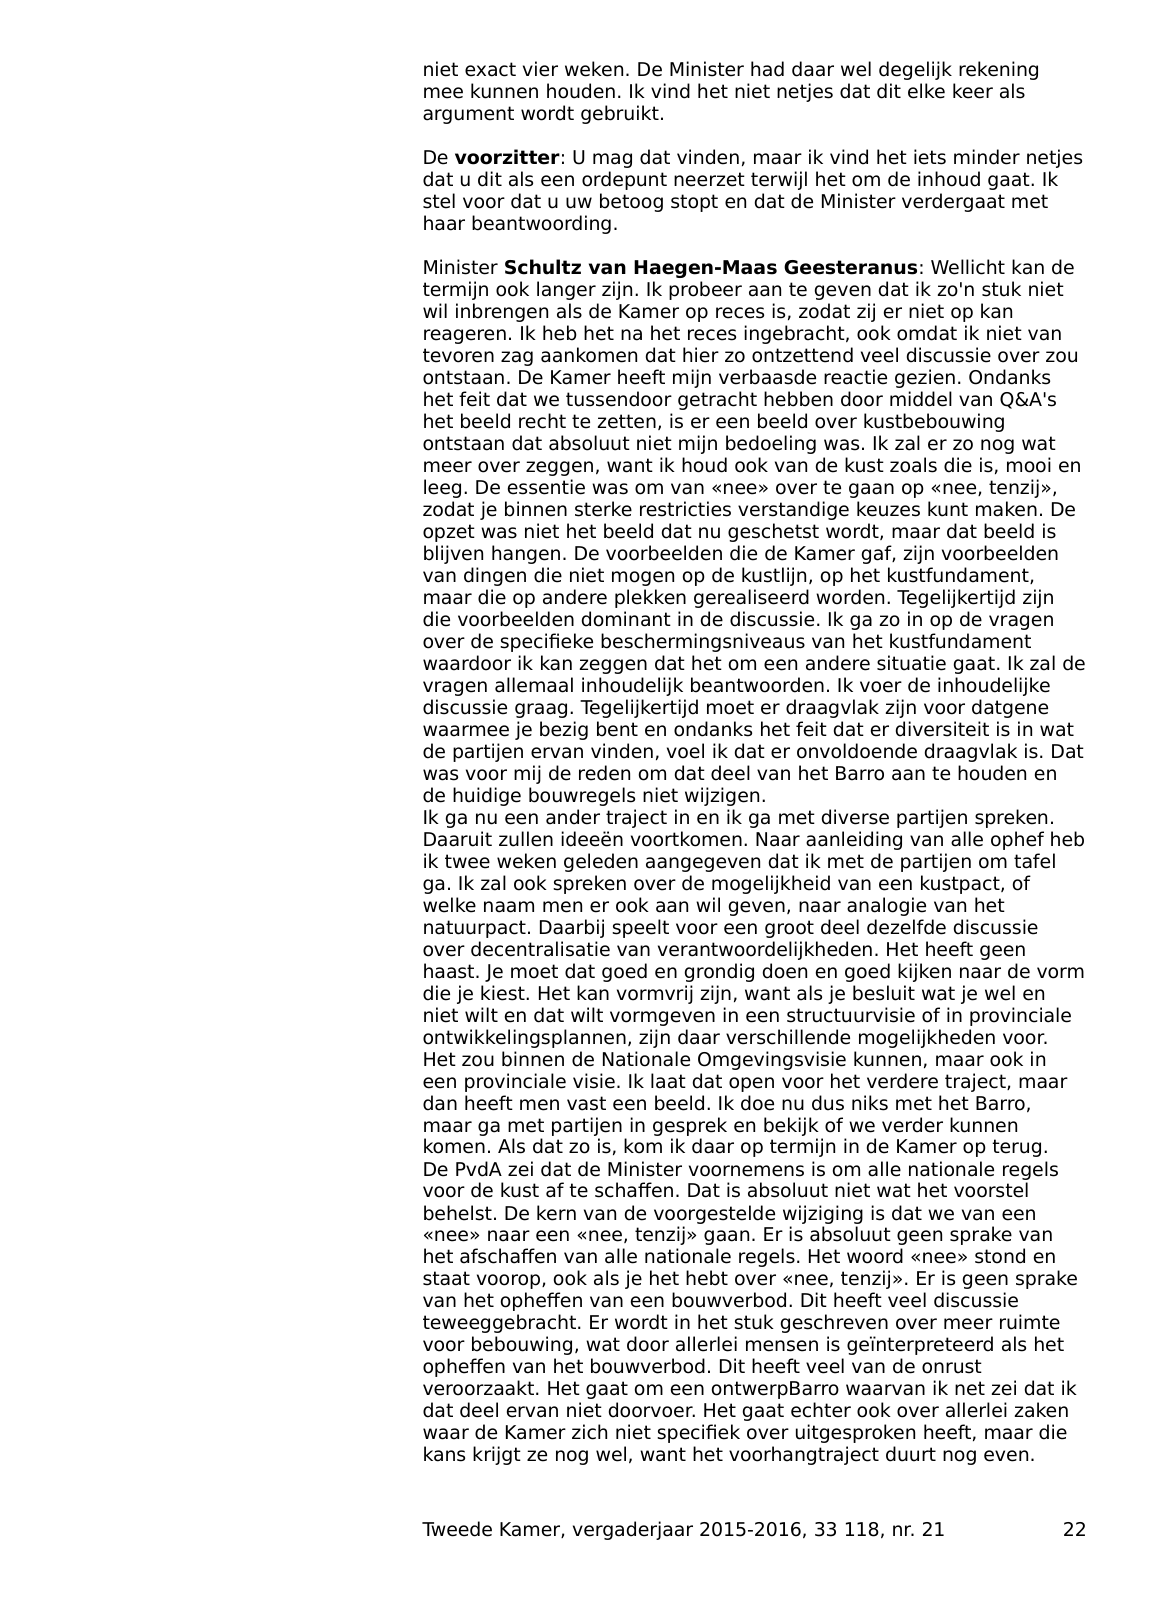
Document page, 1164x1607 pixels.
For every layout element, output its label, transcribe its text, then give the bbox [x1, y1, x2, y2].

text niet exact vier weken. De Minister had daar wel degelijk rekening mee kunnen houden. Ik vind het niet netjes dat dit elke keer als argument wordt gebruikt. [422, 59, 1087, 125]
text De PvdA zei dat de Minister voornemens is om alle nationale regels voor de kust af te schaffen. Dat is absoluut niet wat het voorstel behelst. De kern van de voorgestelde wijziging is dat we van een «nee» naar een «nee, tenzij» gaan. Er is absoluut geen sprake van het afschaffen van alle nationale regels. Het woord «nee» stond en staat voorop, ook als je het hebt over «nee, tenzij». Er is geen sprake van het opheffen van een bouwverbod. Dit heeft veel discussie teweeggebracht. Er wordt in het stuk geschreven over meer ruimte voor bebouwing, wat door allerlei mensen is geïnterpreteerd als het opheffen van het bouwverbod. Dit heeft veel van de onrust veroorzaakt. Het gaat om een ontwerpBarro waarvan ik net zei dat ik dat deel ervan niet doorvoer. Het gaat echter ook over allerlei zaken waar de Kamer zich niet specifiek over uitgesproken heeft, maar die kans krijgt ze nog wel, want het voorhangtraject duurt nog even. [422, 1158, 1087, 1466]
text Ik ga nu een ander traject in en ik ga met diverse partijen spreken. Daaruit zullen ideeën voortkomen. Naar aanleiding van alle ophef heb ik twee weken geleden aangegeven dat ik met de partijen om tafel ga. Ik zal ook spreken over de mogelijkheid van een kustpact, of welke naam men er ook aan wil geven, naar analogie van het natuurpact. Daarbij speelt voor een groot deel dezelfde discussie over decentralisatie van verantwoordelijkheden. Het heeft geen haast. Je moet dat goed en grondig doen en goed kijken naar de vorm die je kiest. Het kan vormvrij zijn, want als je besluit wat je wel en niet wilt en dat wilt vormgeven in een structuurvisie of in provinciale ontwikkelingsplannen, zijn daar verschillende mogelijkheden voor. Het zou binnen de Nationale Omgevingsvisie kunnen, maar ook in een provinciale visie. Ik laat dat open voor het verdere traject, maar dan heeft men vast een beeld. Ik doe nu dus niks met het Barro, maar ga met partijen in gesprek en bekijk of we verder kunnen komen. Als dat zo is, kom ik daar op termijn in de Kamer op terug. [422, 807, 1087, 1158]
text De voorzitter: U mag dat vinden, maar ik vind het iets minder netjes dat u dit als een ordepunt neerzet terwijl het om de inhoud gaat. Ik stel voor dat u uw betoog stopt en dat de Minister verdergaat met haar beantwoording. [422, 147, 1087, 235]
text Minister Schultz van Haegen-Maas Geesteranus: Wellicht kan de termijn ook langer zijn. Ik probeer aan te geven dat ik zo'n stuk niet wil inbrengen als de Kamer op reces is, zodat zij er niet op kan reageren. Ik heb het na het reces ingebracht, ook omdat ik niet van tevoren zag aankomen dat hier zo ontzettend veel discussie over zou ontstaan. De Kamer heeft mijn verbaasde reactie gezien. Ondanks het feit dat we tussendoor getracht hebben door middel van Q&A's het beeld recht te zetten, is er een beeld over kustbebouwing ontstaan dat absoluut niet mijn bedoeling was. Ik zal er zo nog wat meer over zeggen, want ik houd ook van de kust zoals die is, mooi en leeg. De essentie was om van «nee» over te gaan op «nee, tenzij», zodat je binnen sterke restricties verstandige keuzes kunt maken. De opzet was niet het beeld dat nu geschetst wordt, maar dat beeld is blijven hangen. De voorbeelden die de Kamer gaf, zijn voorbeelden van dingen die niet mogen op de kustlijn, op het kustfundament, maar die op andere plekken gerealiseerd worden. Tegelijkertijd zijn die voorbeelden dominant in de discussie. Ik ga zo in op de vragen over de specifieke beschermingsniveaus van het kustfundament waardoor ik kan zeggen dat het om een andere situatie gaat. Ik zal de vragen allemaal inhoudelijk beantwoorden. Ik voer de inhoudelijke discussie graag. Tegelijkertijd moet er draagvlak zijn voor datgene waarmee je bezig bent en ondanks het feit dat er diversiteit is in wat de partijen ervan vinden, voel ik dat er onvoldoende draagvlak is. Dat was voor mij de reden om dat deel van het Barro aan te houden en de huidige bouwregels niet wijzigen. [422, 257, 1087, 807]
